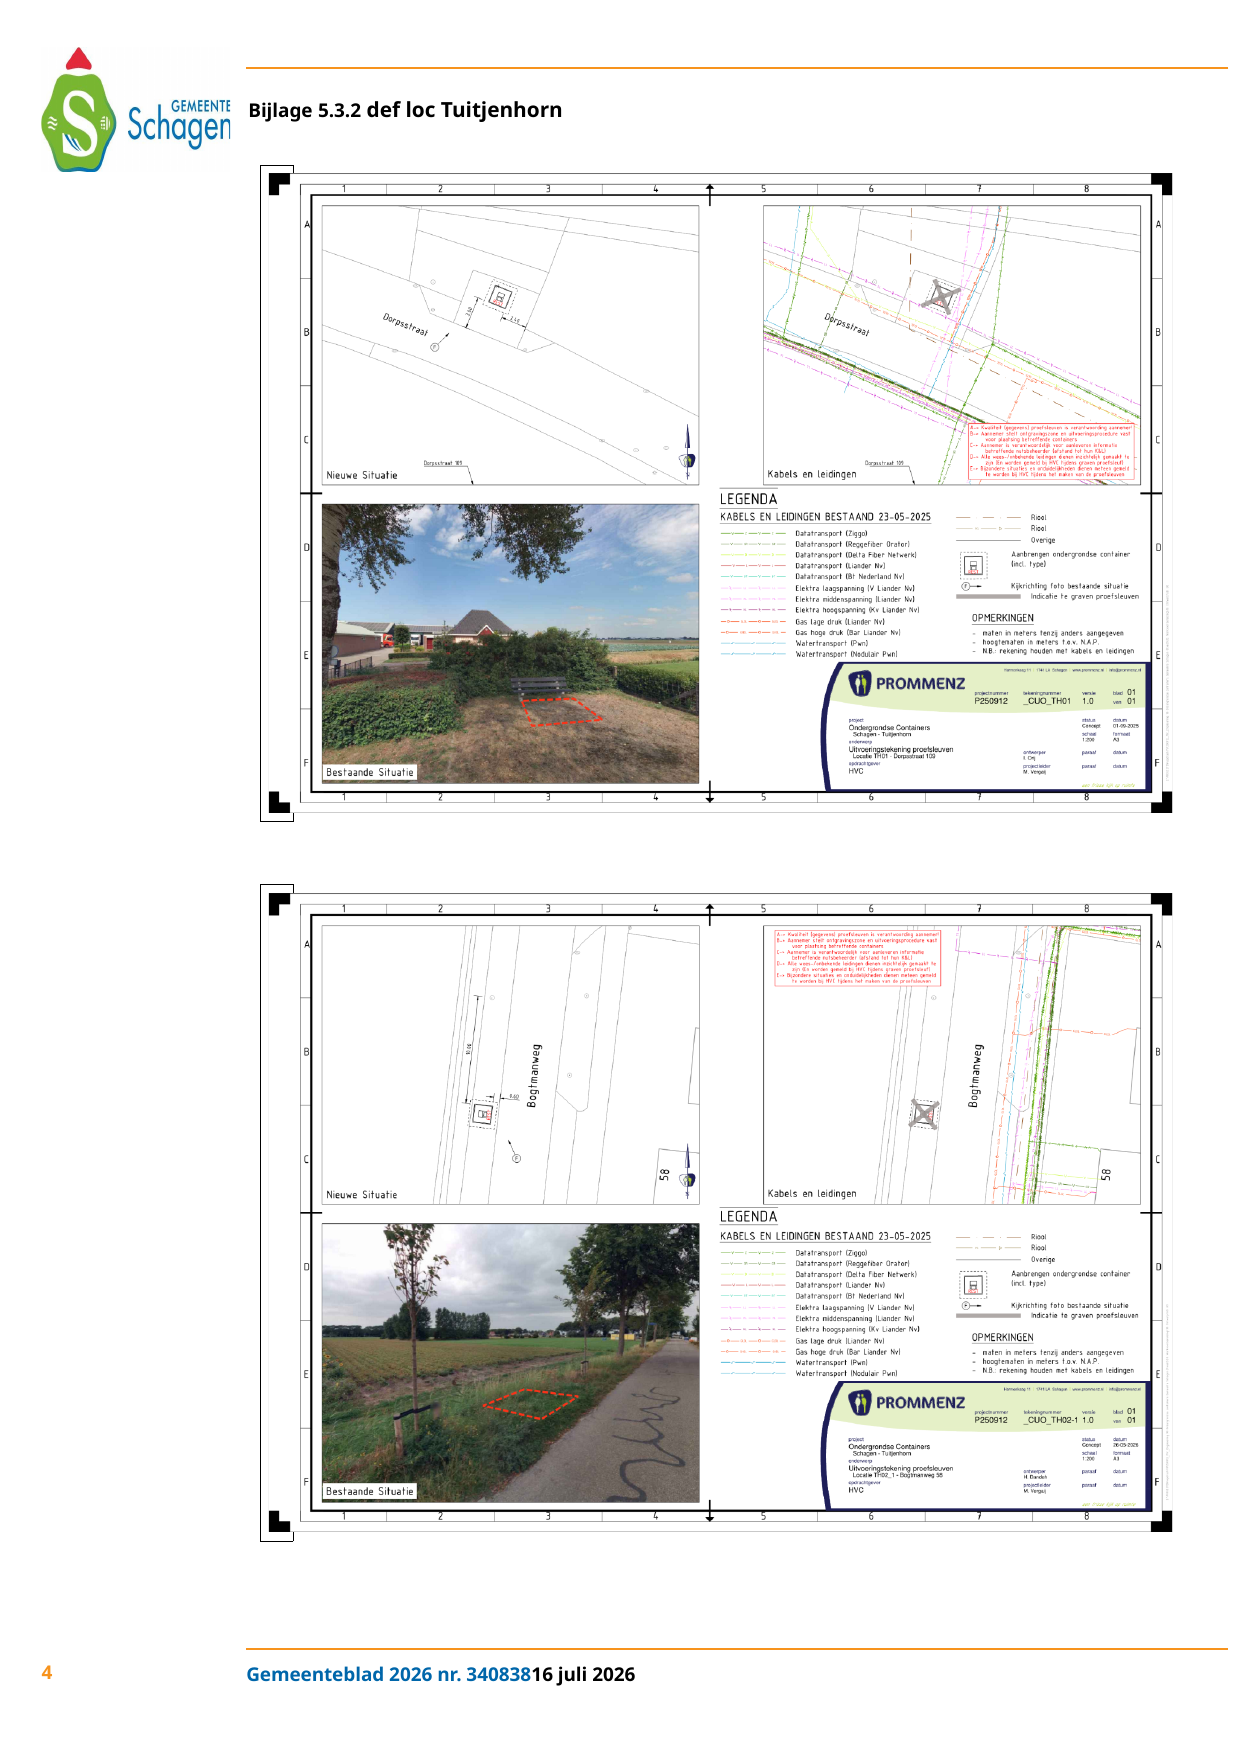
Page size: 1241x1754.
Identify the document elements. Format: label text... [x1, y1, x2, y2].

picture [41, 47, 231, 172]
text Bijlage 5.3.2 def loc Tuitjenhorn [248, 95, 1152, 123]
picture [268, 173, 1173, 813]
picture [268, 893, 1173, 1532]
